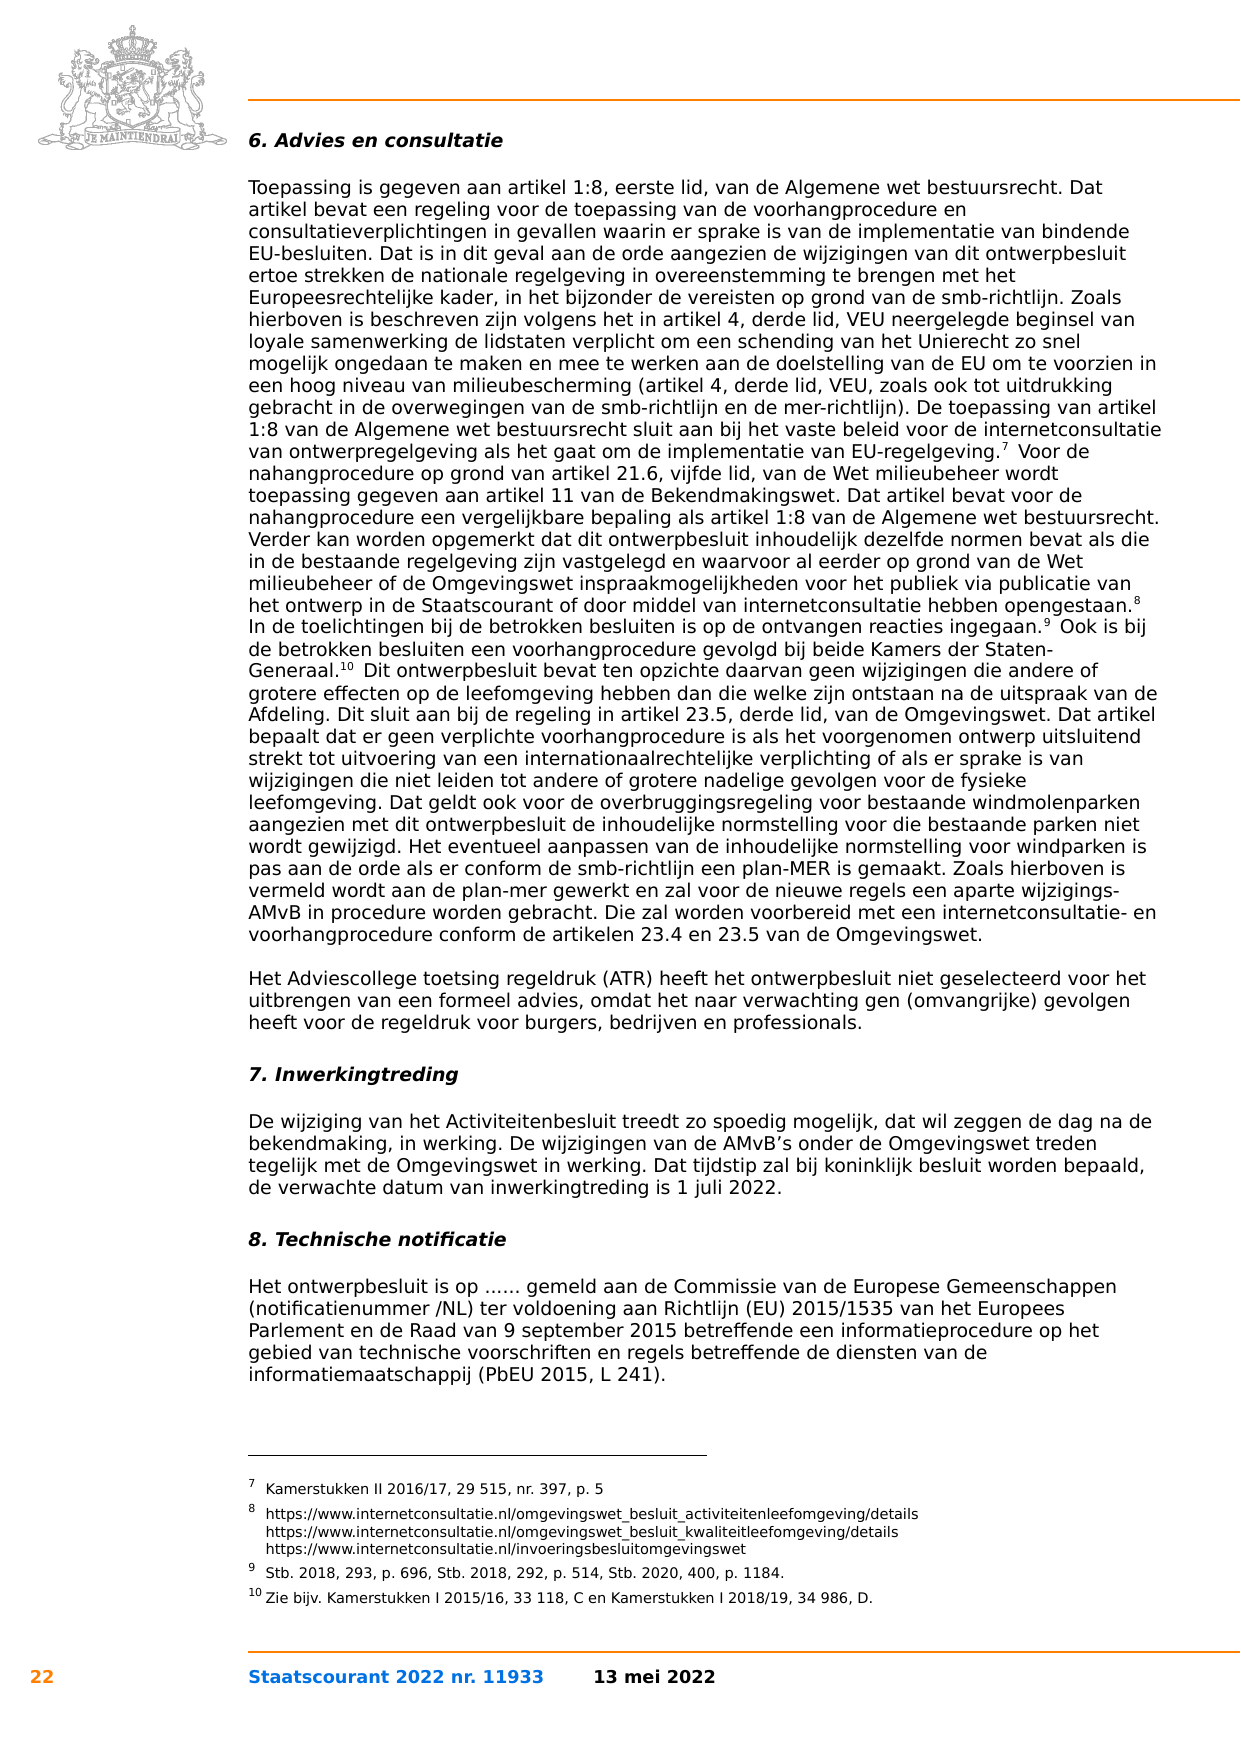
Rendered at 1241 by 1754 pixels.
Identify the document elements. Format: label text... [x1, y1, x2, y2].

text De wijziging van het Activiteitenbesluit treedt zo spoedig mogelijk, dat wil zeggen de dag na de bekendmaking, in werking. De wijzigingen van de AMvB’s onder de Omgevingswet treden tegelijk met de Omgevingswet in werking. Dat tijdstip zal bij koninklijk besluit worden bepaald, de verwachte datum van inwerkingtreding is 1 juli 2022. [248, 1111, 1163, 1199]
text Verder kan worden opgemerkt dat dit ontwerpbesluit inhoudelijk dezelfde normen bevat als die in de bestaande regelgeving zijn vastgelegd en waarvoor al eerder op grond van de Wet milieubeheer of de Omgevingswet inspraakmogelijkheden voor het publiek via publicatie van het ontwerp in de Staatscourant of door middel van internetconsultatie hebben opengestaan. In de toelichtingen bij de betrokken besluiten is op de ontvangen reacties ingegaan. Ook is bij de betrokken besluiten een voorhangprocedure gevolgd bij beide Kamers der Staten-Generaal. Dit ontwerpbesluit bevat ten opzichte daarvan geen wijzigingen die andere of grotere effecten op de leefomgeving hebben dan die welke zijn ontstaan na de uitspraak van de Afdeling. Dit sluit aan bij de regeling in artikel 23.5, derde lid, van de Omgevingswet. Dat artikel bepaalt dat er geen verplichte voorhangprocedure is als het voorgenomen ontwerp uitsluitend strekt tot uitvoering van een internationaalrechtelijke verplichting of als er sprake is van wijzigingen die niet leiden tot andere of grotere nadelige gevolgen voor de fysieke leefomgeving. Dat geldt ook voor de overbruggingsregeling voor bestaande windmolenparken aangezien met dit ontwerpbesluit de inhoudelijke normstelling voor die bestaande parken niet wordt gewijzigd. Het eventueel aanpassen van de inhoudelijke normstelling voor windparken is pas aan de orde als er conform de smb-richtlijn een plan-MER is gemaakt. Zoals hierboven is vermeld wordt aan de plan-mer gewerkt en zal voor de nieuwe regels een aparte wijzigings-AMvB in procedure worden gebracht. Die zal worden voorbereid met een internetconsultatie- en voorhangprocedure conform de artikelen 23.4 en 23.5 van de Omgevingswet. [248, 528, 1163, 946]
picture [38, 25, 227, 150]
text Kamerstukken II 2016/17, 29 515, nr. 397, p. 5 [248, 1477, 1163, 1499]
text Het ontwerpbesluit is op ...... gemeld aan de Commissie van de Europese Gemeenschappen (notificatienummer /NL) ter voldoening aan Richtlijn (EU) 2015/1535 van het Europees Parlement en de Raad van 9 september 2015 betreffende een informatieprocedure op het gebied van technische voorschriften en regels betreffende de diensten van de informatiemaatschappij (PbEU 2015, L 241). [248, 1276, 1163, 1386]
subtitle 8. Technische notificatie [248, 1229, 1163, 1251]
subtitle 6. Advies en consultatie [248, 130, 1163, 152]
text https://www.internetconsultatie.nl/omgevingswet_besluit_activiteitenleefomgeving/details https://www.internetconsultatie.nl/omgevingswet_besluit_kwaliteitleefomgeving/details https://www.internetconsultatie.nl/invoeringsbesluitomgevingswet [248, 1502, 1163, 1558]
subtitle 7. Inwerkingtreding [248, 1064, 1163, 1086]
text Stb. 2018, 293, p. 696, Stb. 2018, 292, p. 514, Stb. 2020, 400, p. 1184. [248, 1561, 1163, 1583]
text Zie bijv. Kamerstukken I 2015/16, 33 118, C en Kamerstukken I 2018/19, 34 986, D. [248, 1586, 1163, 1608]
text Toepassing is gegeven aan artikel 1:8, eerste lid, van de Algemene wet bestuursrecht. Dat artikel bevat een regeling voor de toepassing van de voorhangprocedure en consultatieverplichtingen in gevallen waarin er sprake is van de implementatie van bindende EU-besluiten. Dat is in dit geval aan de orde aangezien de wijzigingen van dit ontwerpbesluit ertoe strekken de nationale regelgeving in overeenstemming te brengen met het Europeesrechtelijke kader, in het bijzonder de vereisten op grond van de smb-richtlijn. Zoals hierboven is beschreven zijn volgens het in artikel 4, derde lid, VEU neergelegde beginsel van loyale samenwerking de lidstaten verplicht om een schending van het Unierecht zo snel mogelijk ongedaan te maken en mee te werken aan de doelstelling van de EU om te voorzien in een hoog niveau van milieubescherming (artikel 4, derde lid, VEU, zoals ook tot uitdrukking gebracht in de overwegingen van de smb-richtlijn en de mer-richtlijn). De toepassing van artikel 1:8 van de Algemene wet bestuursrecht sluit aan bij het vaste beleid voor de internetconsultatie van ontwerpregelgeving als het gaat om de implementatie van EU-regelgeving. Voor de nahangprocedure op grond van artikel 21.6, vijfde lid, van de Wet milieubeheer wordt toepassing gegeven aan artikel 11 van de Bekendmakingswet. Dat artikel bevat voor de nahangprocedure een vergelijkbare bepaling als artikel 1:8 van de Algemene wet bestuursrecht. [248, 177, 1163, 528]
text Het Adviescollege toetsing regeldruk (ATR) heeft het ontwerpbesluit niet geselecteerd voor het uitbrengen van een formeel advies, omdat het naar verwachting gen (omvangrijke) gevolgen heeft voor de regeldruk voor burgers, bedrijven en professionals. [248, 968, 1163, 1034]
